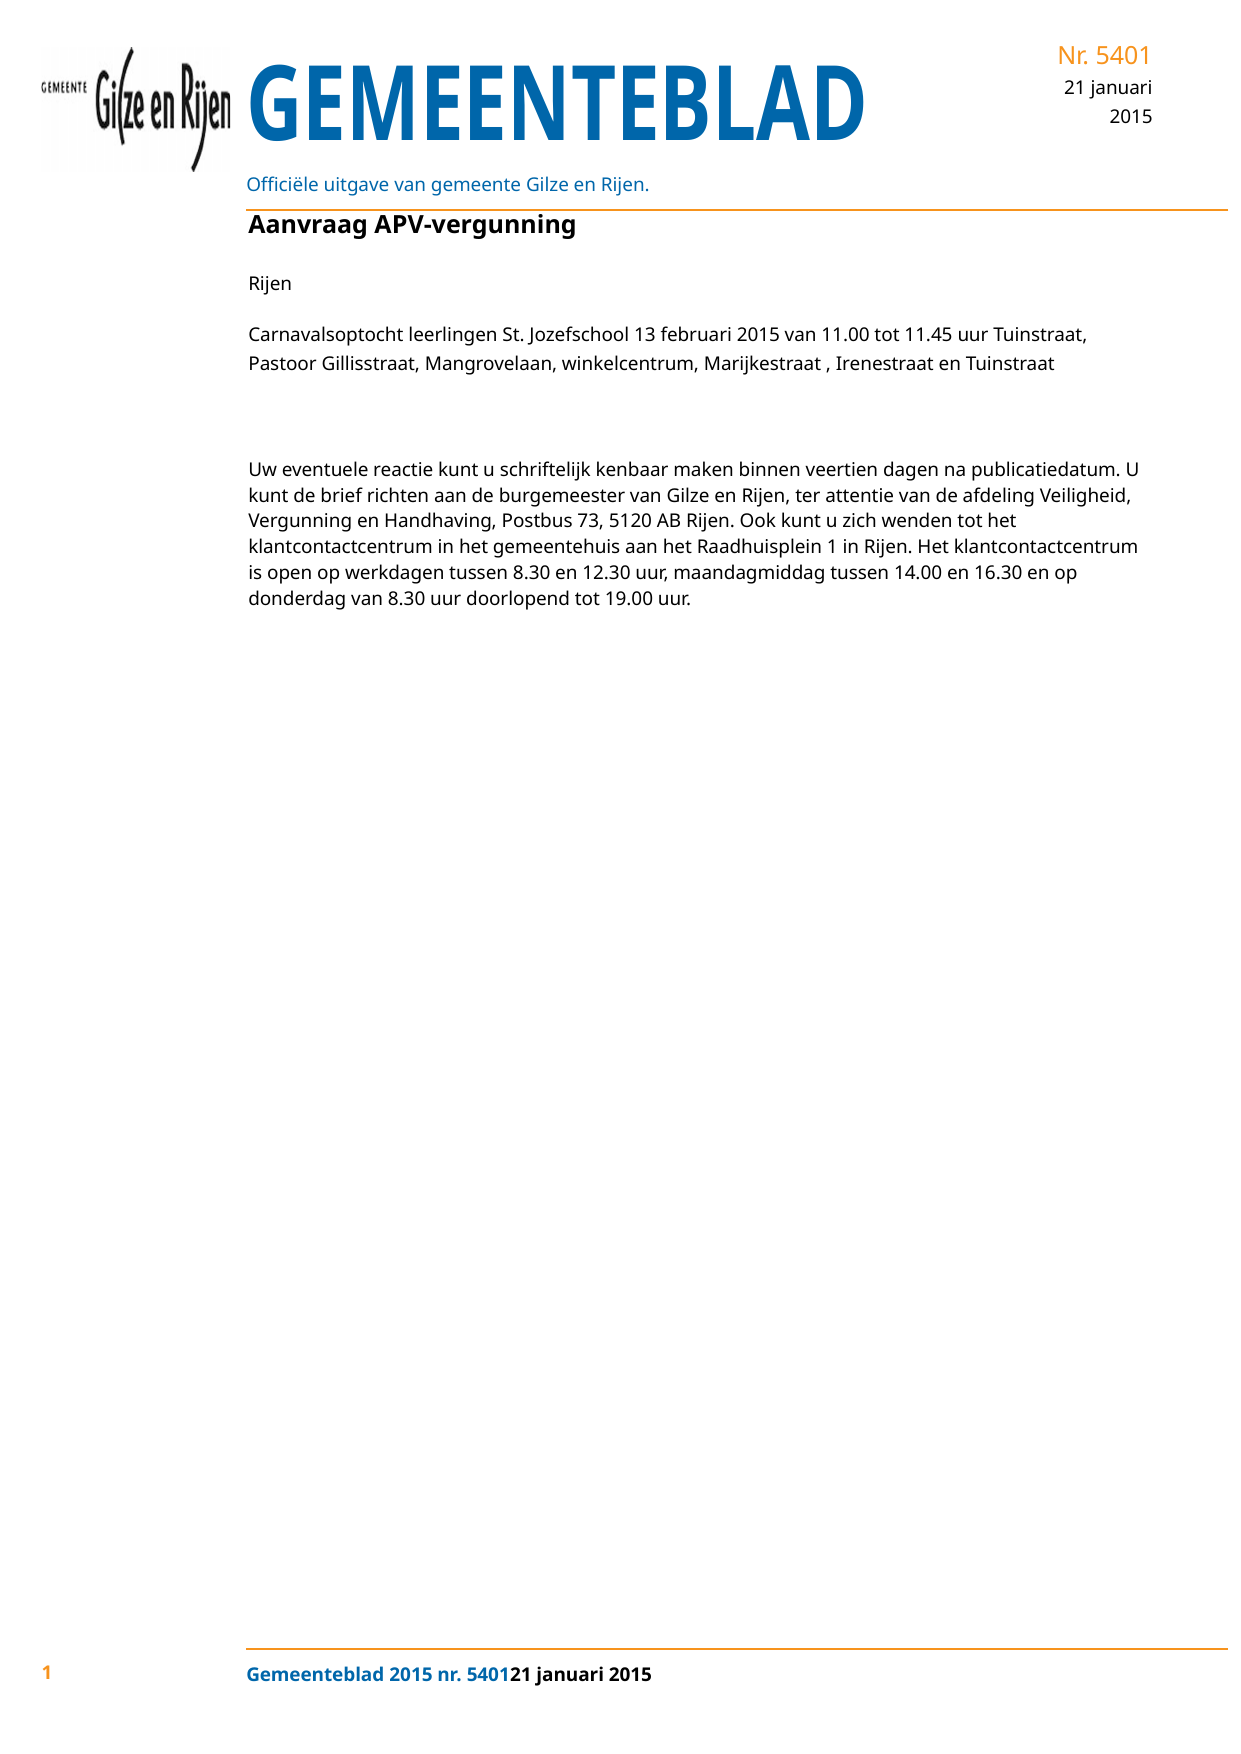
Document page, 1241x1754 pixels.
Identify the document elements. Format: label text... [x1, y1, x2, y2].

text Uw eventuele reactie kunt u schriftelijk kenbaar maken binnen veertien dagen na publicatiedatum. U kunt de brief richten aan de burgemeester van Gilze en Rijen, ter attentie van de afdeling Veiligheid, Vergunning en Handhaving, Postbus 73, 5120 AB Rijen. Ook kunt u zich wenden tot het klantcontactcentrum in het gemeentehuis aan het Raadhuisplein 1 in Rijen. Het klantcontactcentrum is open op werkdagen tussen 8.30 en 12.30 uur, maandagmiddag tussen 14.00 en 16.30 en op donderdag van 8.30 uur doorlopend tot 19.00 uur. [248, 456, 1152, 610]
picture [41, 47, 231, 172]
text Aanvraag APV-vergunning [248, 211, 1152, 241]
text Rijen [248, 270, 1152, 296]
text Carnavalsoptocht leerlingen St. Jozefschool 13 februari 2015 van 11.00 tot 11.45 uur Tuinstraat, Pastoor Gillisstraat, Mangrovelaan, winkelcentrum, Marijkestraat , Irenestraat en Tuinstraat [248, 321, 1152, 376]
